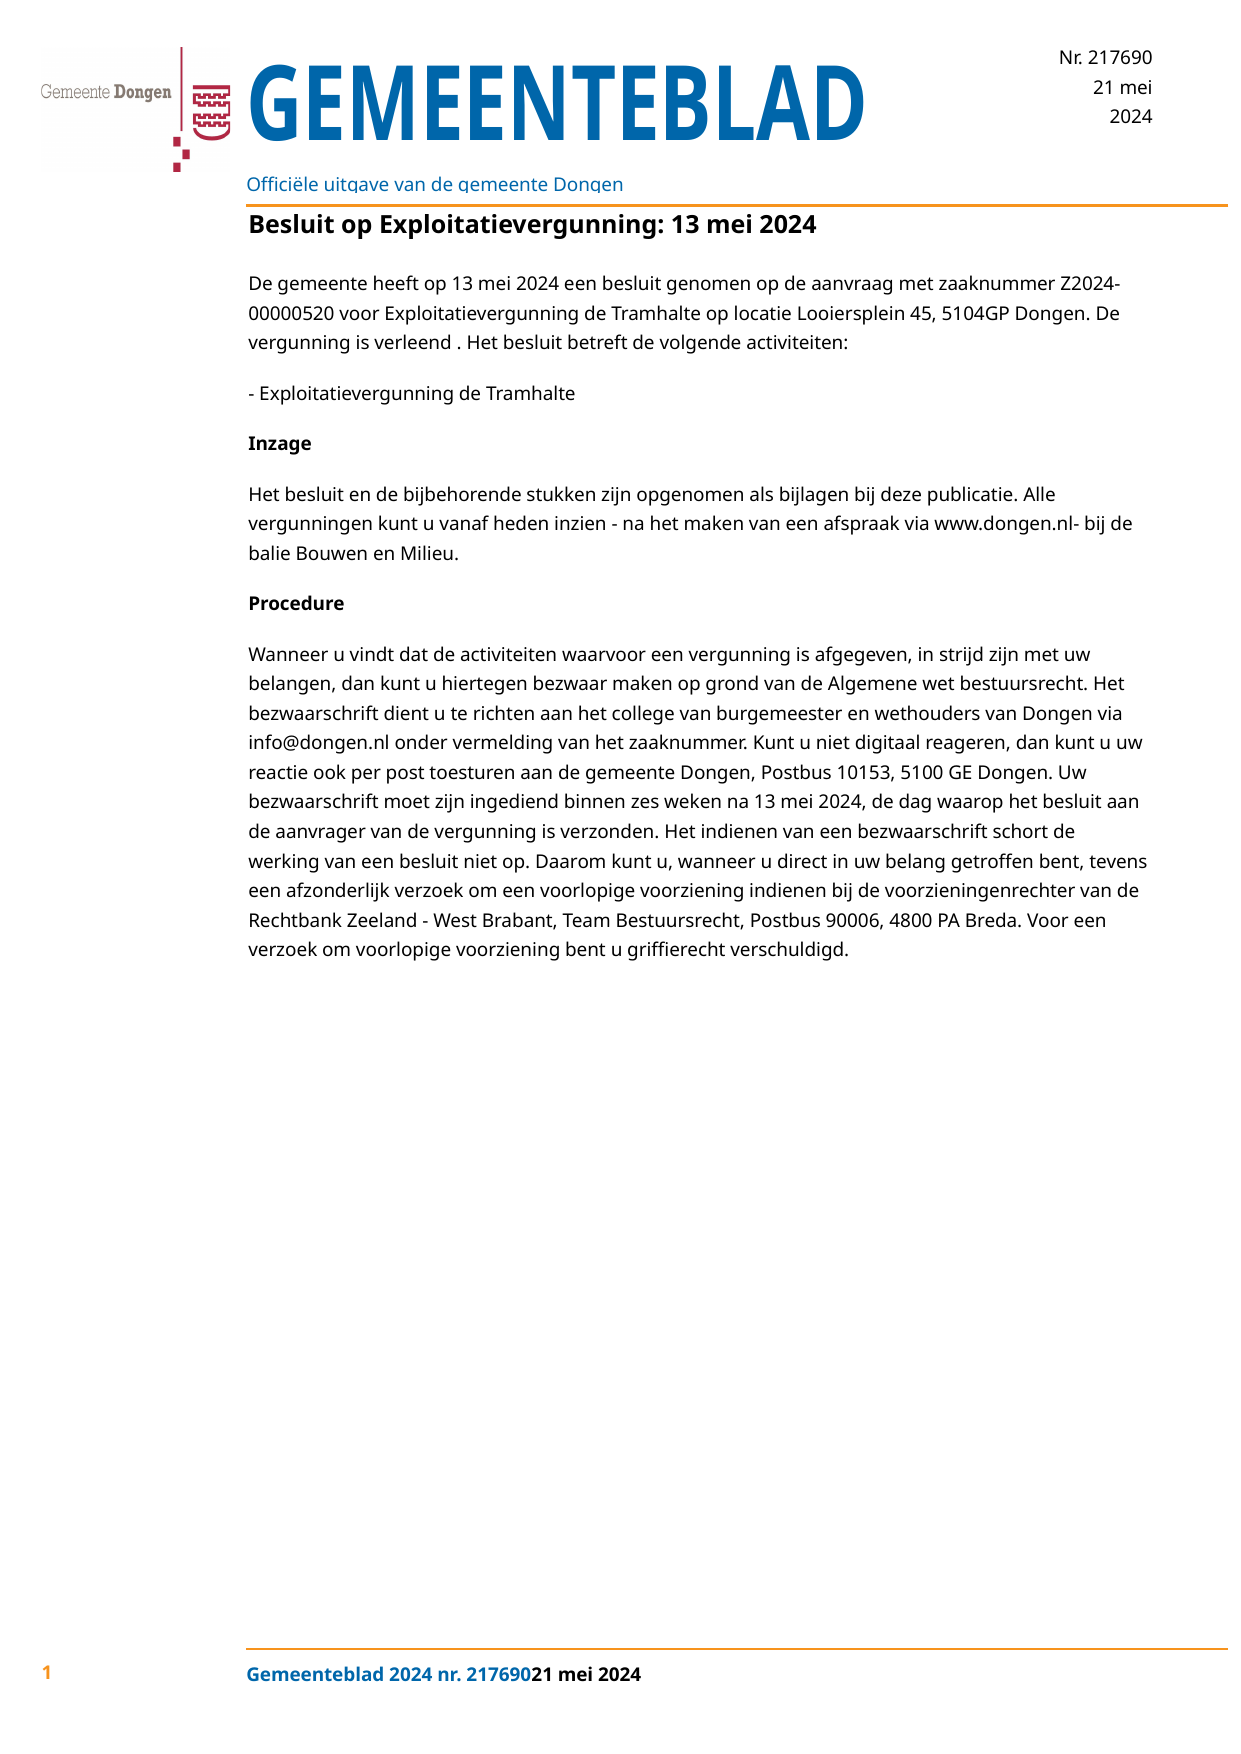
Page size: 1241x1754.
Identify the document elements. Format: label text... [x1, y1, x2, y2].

text De gemeente heeft op 13 mei 2024 een besluit genomen op de aanvraag met zaaknummer Z2024-00000520 voor Exploitatievergunning de Tramhalte op locatie Looiersplein 45, 5104GP Dongen. De vergunning is verleend . Het besluit betreft de volgende activiteiten: [248, 270, 1152, 355]
text Inzage [248, 430, 1152, 456]
text - Exploitatievergunning de Tramhalte [248, 380, 1152, 406]
text Besluit op Exploitatievergunning: 13 mei 2024 [248, 207, 1152, 241]
picture [41, 47, 231, 172]
text Wanneer u vindt dat de activiteiten waarvoor een vergunning is afgegeven, in strijd zijn met uw belangen, dan kunt u hiertegen bezwaar maken op grond van de Algemene wet bestuursrecht. Het bezwaarschrift dient u te richten aan het college van burgemeester en wethouders van Dongen via info@dongen.nl onder vermelding van het zaaknummer. Kunt u niet digitaal reageren, dan kunt u uw reactie ook per post toesturen aan de gemeente Dongen, Postbus 10153, 5100 GE Dongen. Uw bezwaarschrift moet zijn ingediend binnen zes weken na 13 mei 2024, de dag waarop het besluit aan de aanvrager van de vergunning is verzonden. Het indienen van een bezwaarschrift schort de werking van een besluit niet op. Daarom kunt u, wanneer u direct in uw belang getroffen bent, tevens een afzonderlijk verzoek om een voorlopige voorziening indienen bij de voorzieningenrechter van de Rechtbank Zeeland - West Brabant, Team Bestuursrecht, Postbus 90006, 4800 PA Breda. Voor een verzoek om voorlopige voorziening bent u griffierecht verschuldigd. [248, 641, 1152, 962]
text Het besluit en de bijbehorende stukken zijn opgenomen als bijlagen bij deze publicatie. Alle vergunningen kunt u vanaf heden inzien - na het maken van een afspraak via www.dongen.nl- bij de balie Bouwen en Milieu. [248, 481, 1152, 566]
text Procedure [248, 590, 1152, 616]
